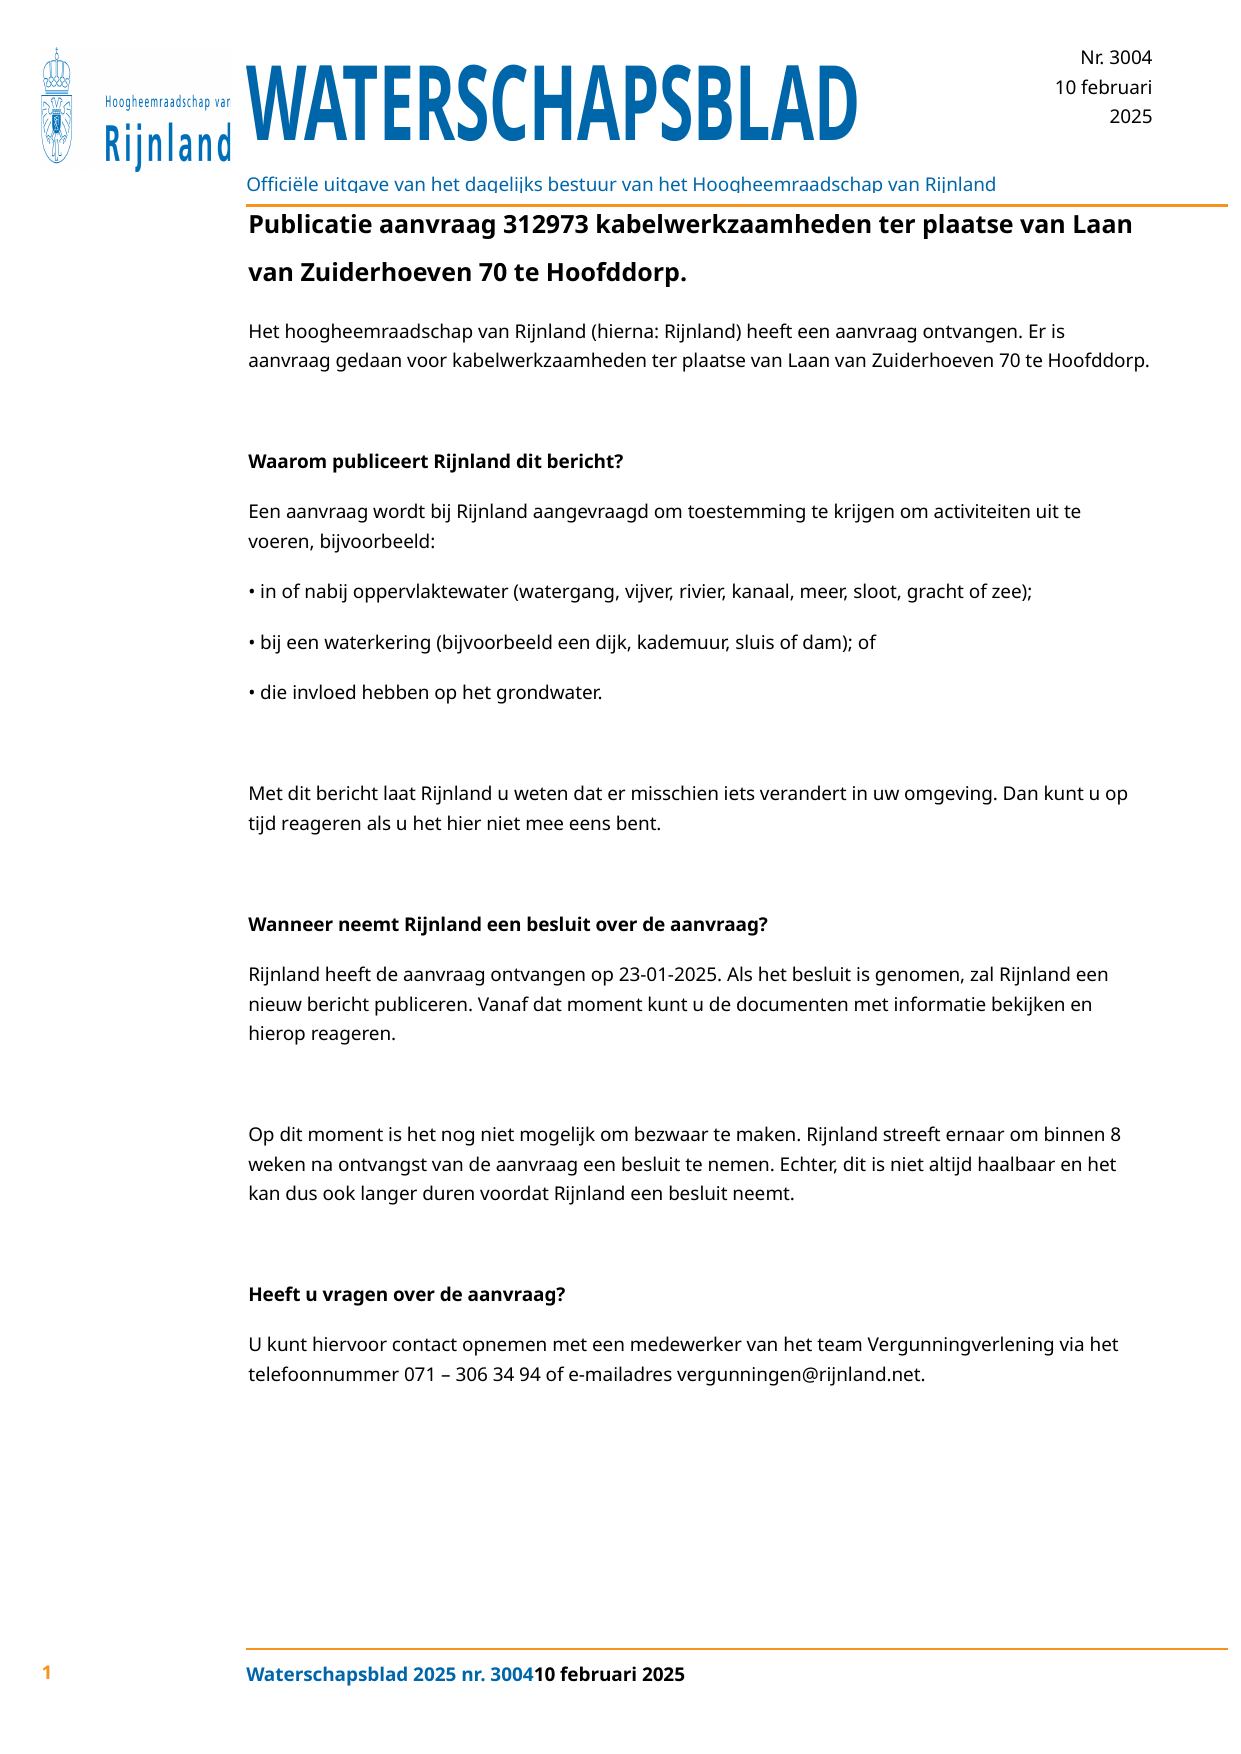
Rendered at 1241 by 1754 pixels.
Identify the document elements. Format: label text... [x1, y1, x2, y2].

text Wanneer neemt Rijnland een besluit over de aanvraag? [248, 911, 1152, 937]
text • bij een waterkering (bijvoorbeeld een dijk, kademuur, sluis of dam); of [248, 629, 1152, 655]
text Publicatie aanvraag 312973 kabelwerkzaamheden ter plaatse van Laan van Zuiderhoeven 70 te Hoofddorp. [248, 207, 1152, 288]
text • die invloed hebben op het grondwater. [248, 679, 1152, 705]
text Het hoogheemraadschap van Rijnland (hierna: Rijnland) heeft een aanvraag ontvangen. Er is aanvraag gedaan voor kabelwerkzaamheden ter plaatse van Laan van Zuiderhoeven 70 te Hoofddorp. [248, 318, 1152, 373]
text • in of nabij oppervlaktewater (watergang, vijver, rivier, kanaal, meer, sloot, gracht of zee); [248, 579, 1152, 604]
text Een aanvraag wordt bij Rijnland aangevraagd om toestemming te krijgen om activiteiten uit te voeren, bijvoorbeeld: [248, 499, 1152, 554]
text U kunt hiervoor contact opnemen met een medewerker van het team Vergunningverlening via het telefoonnummer 071 – 306 34 94 of e-mailadres vergunningen@rijnland.net. [248, 1332, 1152, 1387]
text Met dit bericht laat Rijnland u weten dat er misschien iets verandert in uw omgeving. Dan kunt u op tijd reageren als u het hier niet mee eens bent. [248, 780, 1152, 836]
text Heeft u vragen over de aanvraag? [248, 1281, 1152, 1307]
picture [41, 47, 231, 172]
text Waarom publiceert Rijnland dit bericht? [248, 448, 1152, 474]
text Rijnland heeft de aanvraag ontvangen op 23-01-2025. Als het besluit is genomen, zal Rijnland een nieuw bericht publiceren. Vanaf dat moment kunt u de documenten met informatie bekijken en hierop reageren. [248, 961, 1152, 1046]
text Op dit moment is het nog niet mogelijk om bezwaar te maken. Rijnland streeft ernaar om binnen 8 weken na ontvangst van de aanvraag een besluit te nemen. Echter, dit is niet altijd haalbaar en het kan dus ook langer duren voordat Rijnland een besluit neemt. [248, 1121, 1152, 1206]
